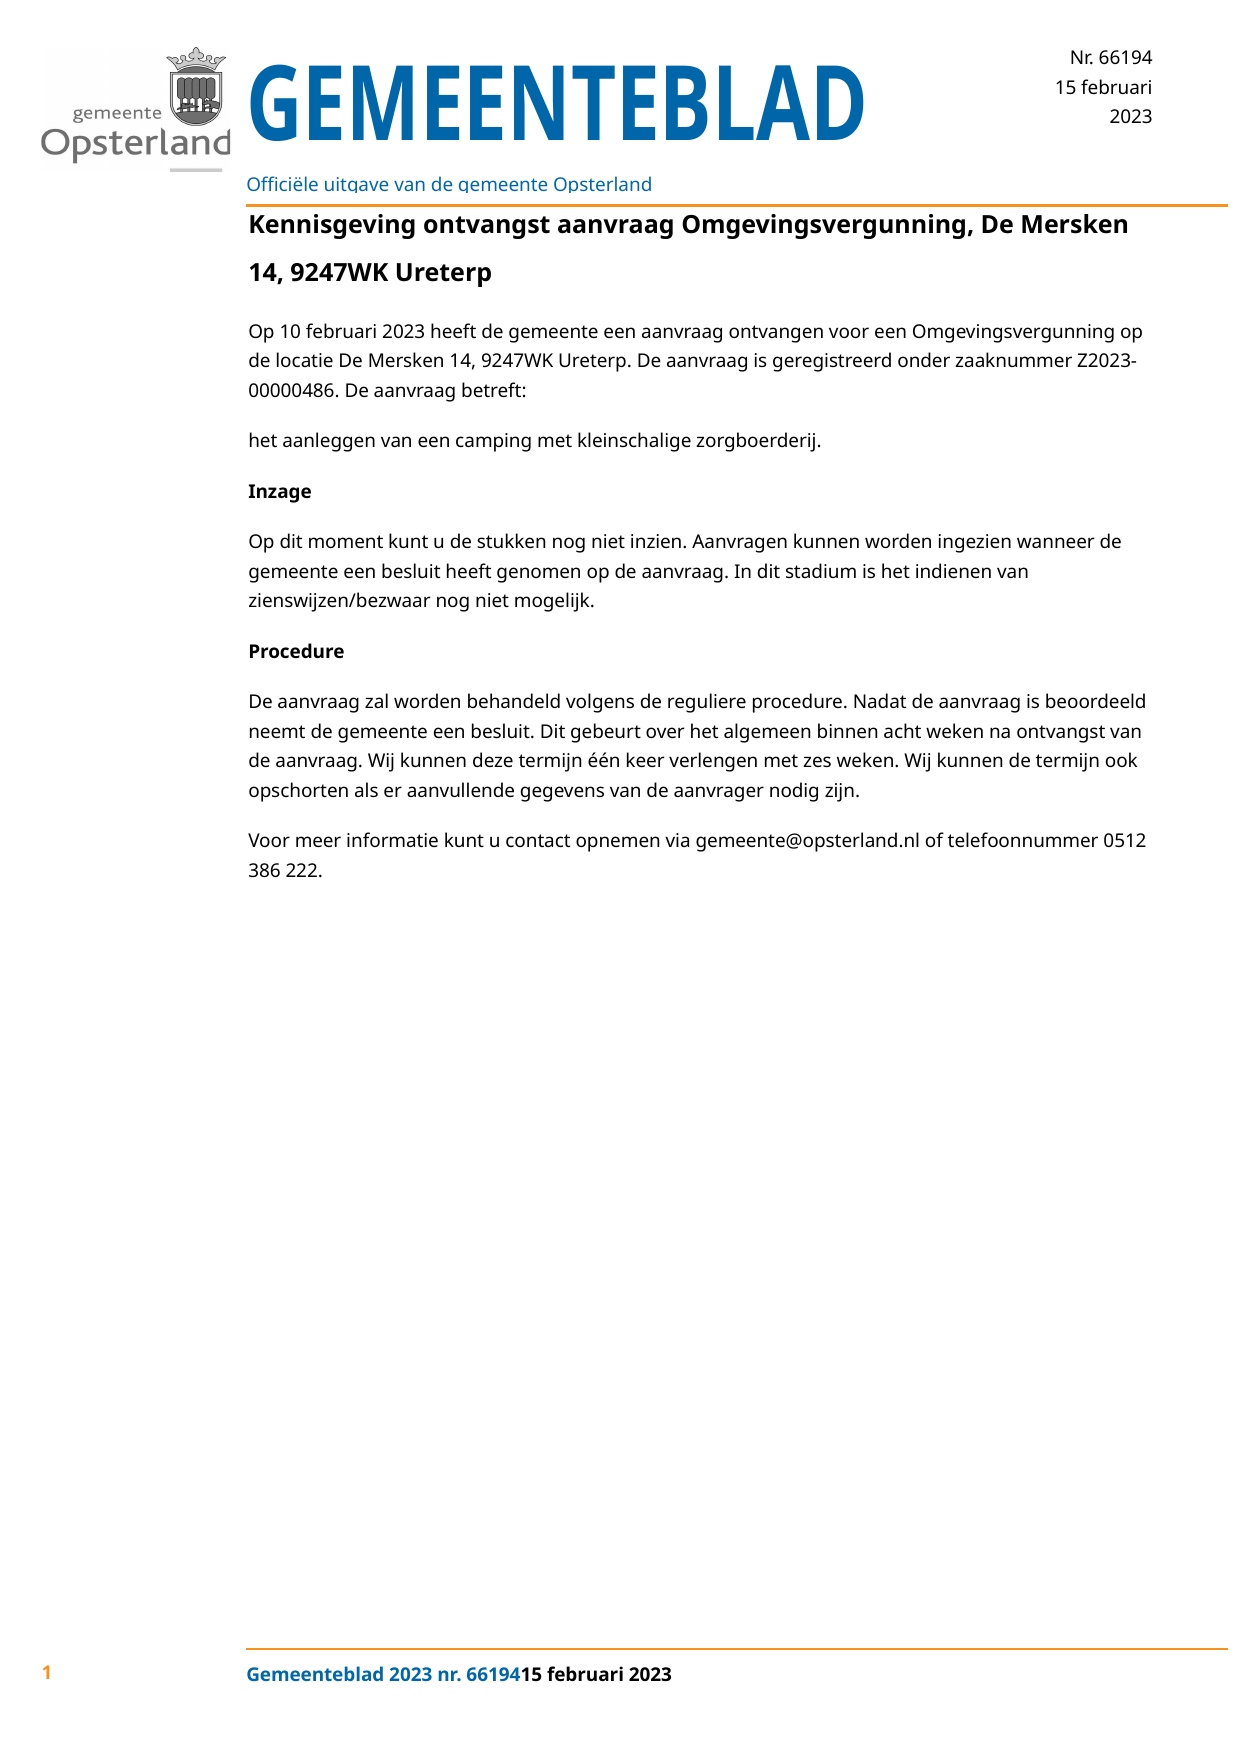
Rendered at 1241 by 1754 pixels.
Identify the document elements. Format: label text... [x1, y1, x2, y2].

text Op dit moment kunt u de stukken nog niet inzien. Aanvragen kunnen worden ingezien wanneer de gemeente een besluit heeft genomen op de aanvraag. In dit stadium is het indienen van zienswijzen/bezwaar nog niet mogelijk. [248, 528, 1152, 613]
text Op 10 februari 2023 heeft de gemeente een aanvraag ontvangen voor een Omgevingsvergunning op de locatie De Mersken 14, 9247WK Ureterp. De aanvraag is geregistreerd onder zaaknummer Z2023-00000486. De aanvraag betreft: [248, 318, 1152, 403]
text De aanvraag zal worden behandeld volgens de reguliere procedure. Nadat de aanvraag is beoordeeld neemt de gemeente een besluit. Dit gebeurt over het algemeen binnen acht weken na ontvangst van de aanvraag. Wij kunnen deze termijn één keer verlengen met zes weken. Wij kunnen de termijn ook opschorten als er aanvullende gegevens van de aanvrager nodig zijn. [248, 688, 1152, 803]
text Kennisgeving ontvangst aanvraag Omgevingsvergunning, De Mersken 14, 9247WK Ureterp [248, 207, 1152, 288]
picture [41, 47, 231, 172]
text Inzage [248, 478, 1152, 504]
text het aanleggen van een camping met kleinschalige zorgboerderij. [248, 427, 1152, 453]
text Voor meer informatie kunt u contact opnemen via gemeente@opsterland.nl of telefoonnummer 0512 386 222. [248, 827, 1152, 883]
text Procedure [248, 638, 1152, 664]
